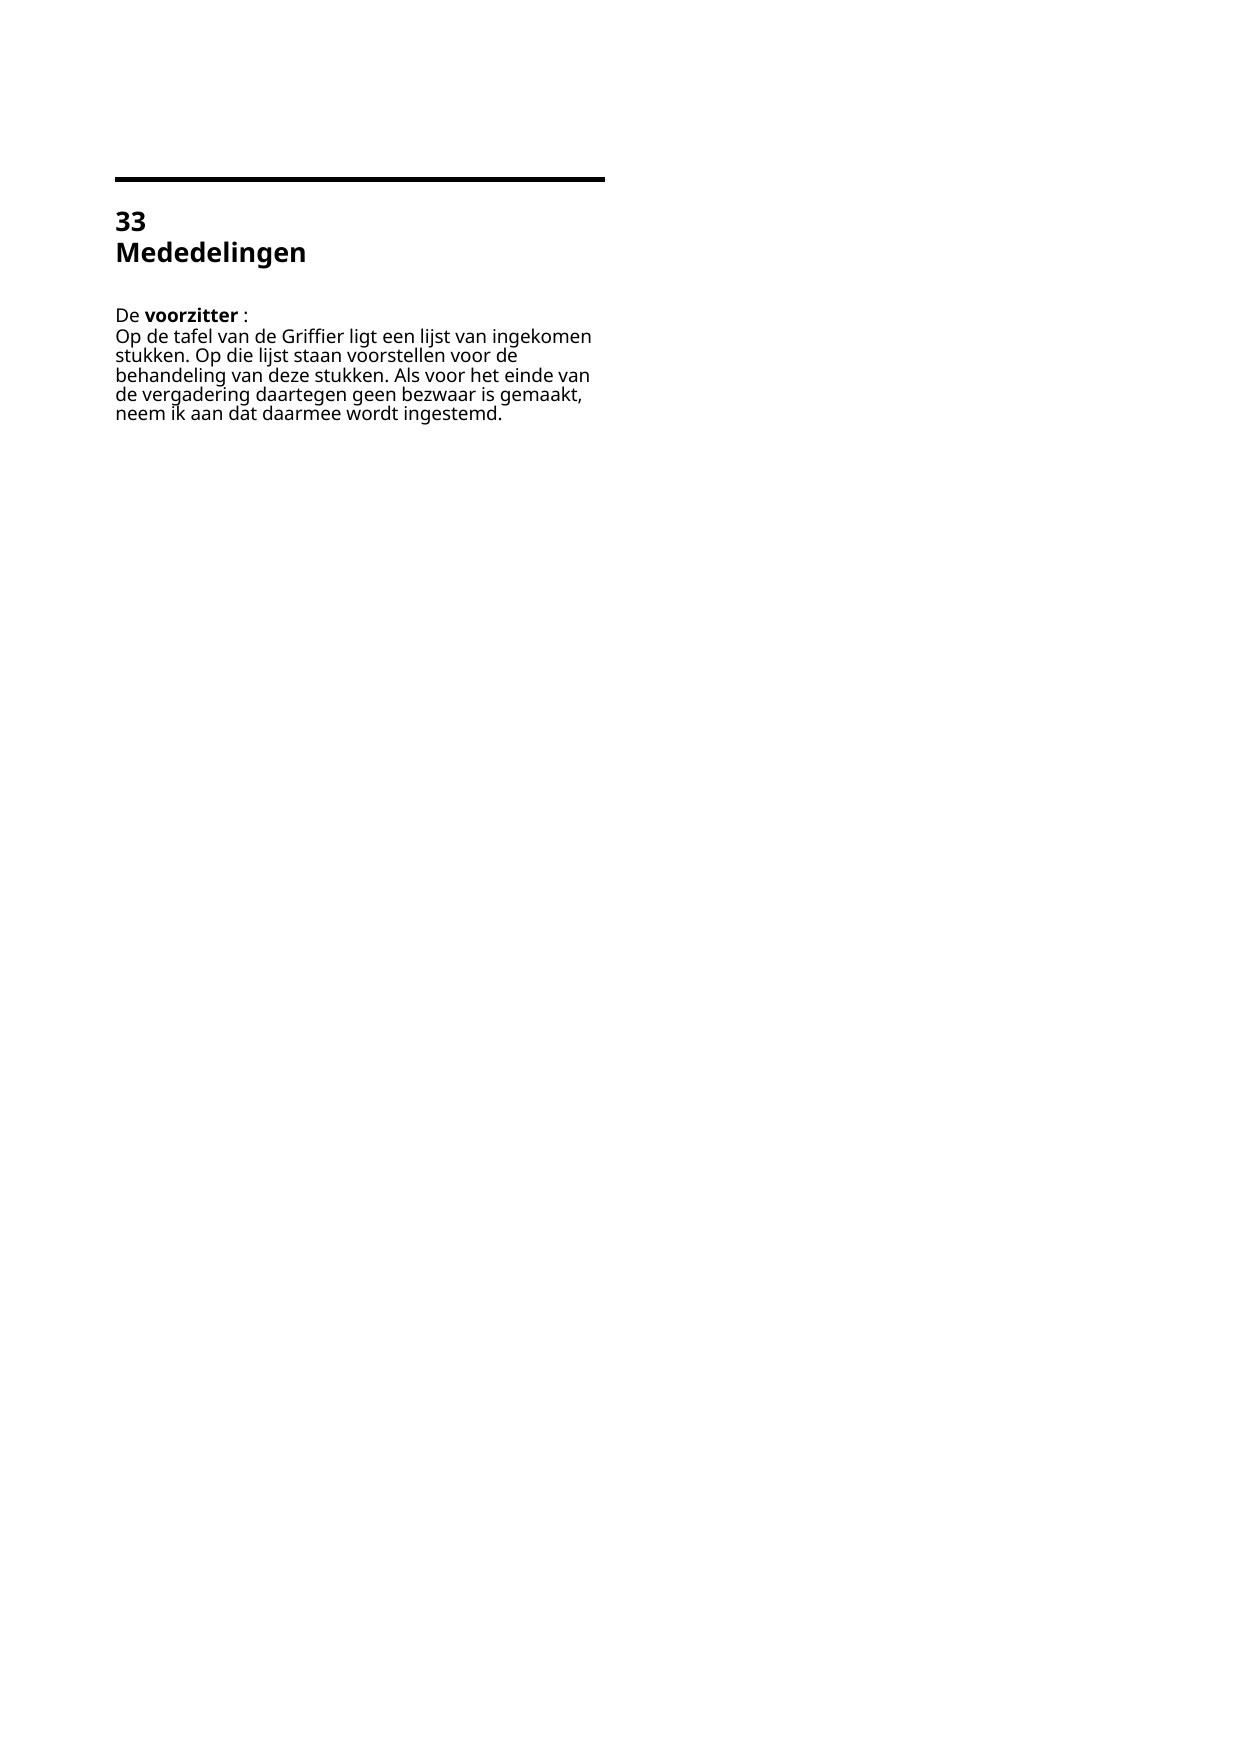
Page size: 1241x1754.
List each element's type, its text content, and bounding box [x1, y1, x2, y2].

text De voorzitter : [115, 302, 605, 328]
text Op de tafel van de Griffier ligt een lijst van ingekomen stukken. Op die lijst staan voorstellen voor de behandeling van deze stukken. Als voor het einde van de vergadering daartegen geen bezwaar is gemaakt, neem ik aan dat daarmee wordt ingestemd. [115, 328, 605, 424]
text 33 [115, 203, 605, 239]
text Mededelingen [115, 239, 605, 283]
